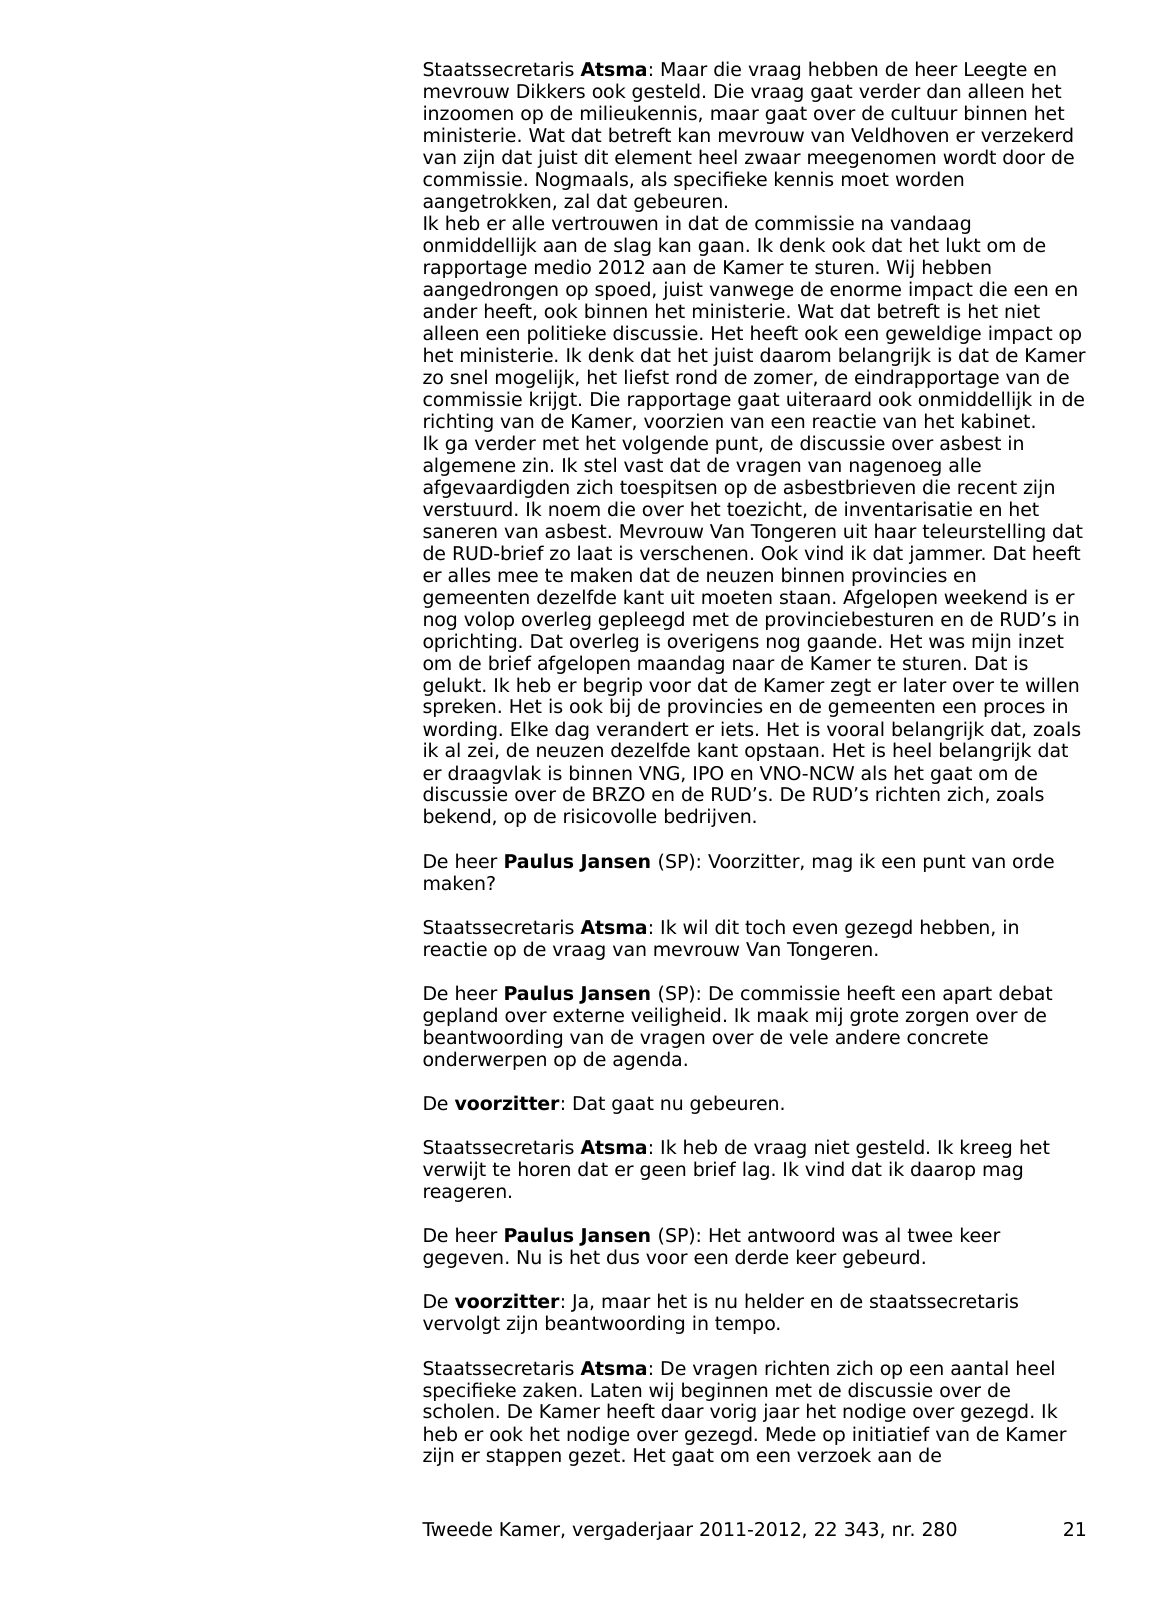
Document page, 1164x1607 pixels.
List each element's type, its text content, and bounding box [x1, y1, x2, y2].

text Staatssecretaris Atsma: Ik heb de vraag niet gesteld. Ik kreeg het verwijt te horen dat er geen brief lag. Ik vind dat ik daarop mag reageren. [422, 1137, 1087, 1203]
text Staatssecretaris Atsma: De vragen richten zich op een aantal heel specifieke zaken. Laten wij beginnen met de discussie over de scholen. De Kamer heeft daar vorig jaar het nodige over gezegd. Ik heb er ook het nodige over gezegd. Mede op initiatief van de Kamer zijn er stappen gezet. Het gaat om een verzoek aan de [422, 1357, 1087, 1467]
text De voorzitter: Ja, maar het is nu helder en de staatssecretaris vervolgt zijn beantwoording in tempo. [422, 1291, 1087, 1335]
text Staatssecretaris Atsma: Maar die vraag hebben de heer Leegte en mevrouw Dikkers ook gesteld. Die vraag gaat verder dan alleen het inzoomen op de milieukennis, maar gaat over de cultuur binnen het ministerie. Wat dat betreft kan mevrouw van Veldhoven er verzekerd van zijn dat juist dit element heel zwaar meegenomen wordt door de commissie. Nogmaals, als specifieke kennis moet worden aangetrokken, zal dat gebeuren. [422, 59, 1087, 213]
text De heer Paulus Jansen (SP): Het antwoord was al twee keer gegeven. Nu is het dus voor een derde keer gebeurd. [422, 1225, 1087, 1269]
text De voorzitter: Dat gaat nu gebeuren. [422, 1093, 1087, 1115]
text Ik ga verder met het volgende punt, de discussie over asbest in algemene zin. Ik stel vast dat de vragen van nagenoeg alle afgevaardigden zich toespitsen op de asbestbrieven die recent zijn verstuurd. Ik noem die over het toezicht, de inventarisatie en het saneren van asbest. Mevrouw Van Tongeren uit haar teleurstelling dat de RUD-brief zo laat is verschenen. Ook vind ik dat jammer. Dat heeft er alles mee te maken dat de neuzen binnen provincies en gemeenten dezelfde kant uit moeten staan. Afgelopen weekend is er nog volop overleg gepleegd met de provinciebesturen en de RUD’s in oprichting. Dat overleg is overigens nog gaande. Het was mijn inzet om de brief afgelopen maandag naar de Kamer te sturen. Dat is gelukt. Ik heb er begrip voor dat de Kamer zegt er later over te willen spreken. Het is ook bij de provincies en de gemeenten een proces in wording. Elke dag verandert er iets. Het is vooral belangrijk dat, zoals ik al zei, de neuzen dezelfde kant opstaan. Het is heel belangrijk dat er draagvlak is binnen VNG, IPO en VNO-NCW als het gaat om de discussie over de BRZO en de RUD’s. De RUD’s richten zich, zoals bekend, op de risicovolle bedrijven. [422, 433, 1087, 828]
text De heer Paulus Jansen (SP): De commissie heeft een apart debat gepland over externe veiligheid. Ik maak mij grote zorgen over de beantwoording van de vragen over de vele andere concrete onderwerpen op de agenda. [422, 983, 1087, 1071]
text Ik heb er alle vertrouwen in dat de commissie na vandaag onmiddellijk aan de slag kan gaan. Ik denk ook dat het lukt om de rapportage medio 2012 aan de Kamer te sturen. Wij hebben aangedrongen op spoed, juist vanwege de enorme impact die een en ander heeft, ook binnen het ministerie. Wat dat betreft is het niet alleen een politieke discussie. Het heeft ook een geweldige impact op het ministerie. Ik denk dat het juist daarom belangrijk is dat de Kamer zo snel mogelijk, het liefst rond de zomer, de eindrapportage van de commissie krijgt. Die rapportage gaat uiteraard ook onmiddellijk in de richting van de Kamer, voorzien van een reactie van het kabinet. [422, 213, 1087, 433]
text Staatssecretaris Atsma: Ik wil dit toch even gezegd hebben, in reactie op de vraag van mevrouw Van Tongeren. [422, 917, 1087, 961]
text De heer Paulus Jansen (SP): Voorzitter, mag ik een punt van orde maken? [422, 851, 1087, 894]
